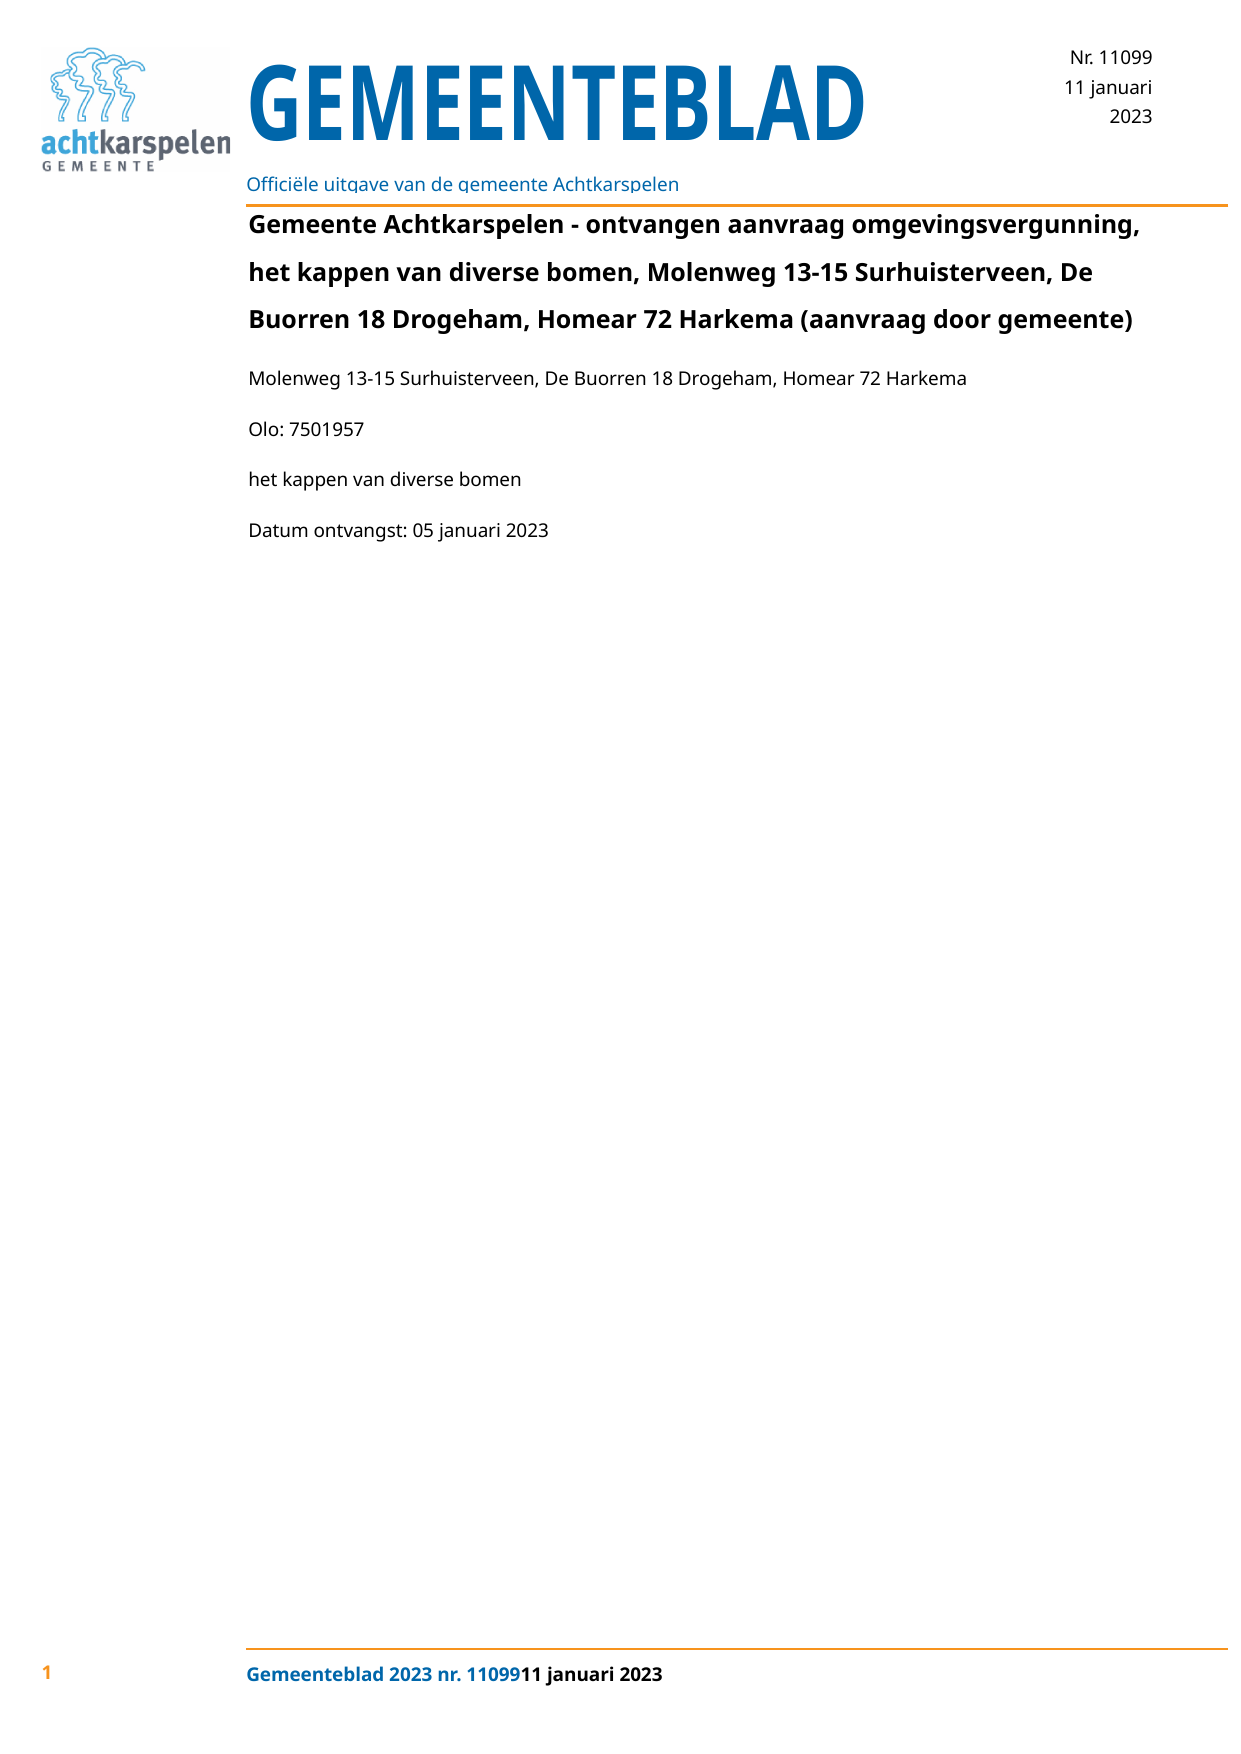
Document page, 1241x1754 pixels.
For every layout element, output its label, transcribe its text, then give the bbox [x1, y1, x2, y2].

text Molenweg 13-15 Surhuisterveen, De Buorren 18 Drogeham, Homear 72 Harkema [248, 366, 1152, 391]
text Datum ontvangst: 05 januari 2023 [248, 517, 1152, 542]
text Olo: 7501957 [248, 416, 1152, 442]
text Gemeente Achtkarspelen - ontvangen aanvraag omgevingsvergunning, het kappen van diverse bomen, Molenweg 13-15 Surhuisterveen, De Buorren 18 Drogeham, Homear 72 Harkema (aanvraag door gemeente) [248, 207, 1152, 336]
picture [41, 47, 231, 172]
text het kappen van diverse bomen [248, 466, 1152, 492]
